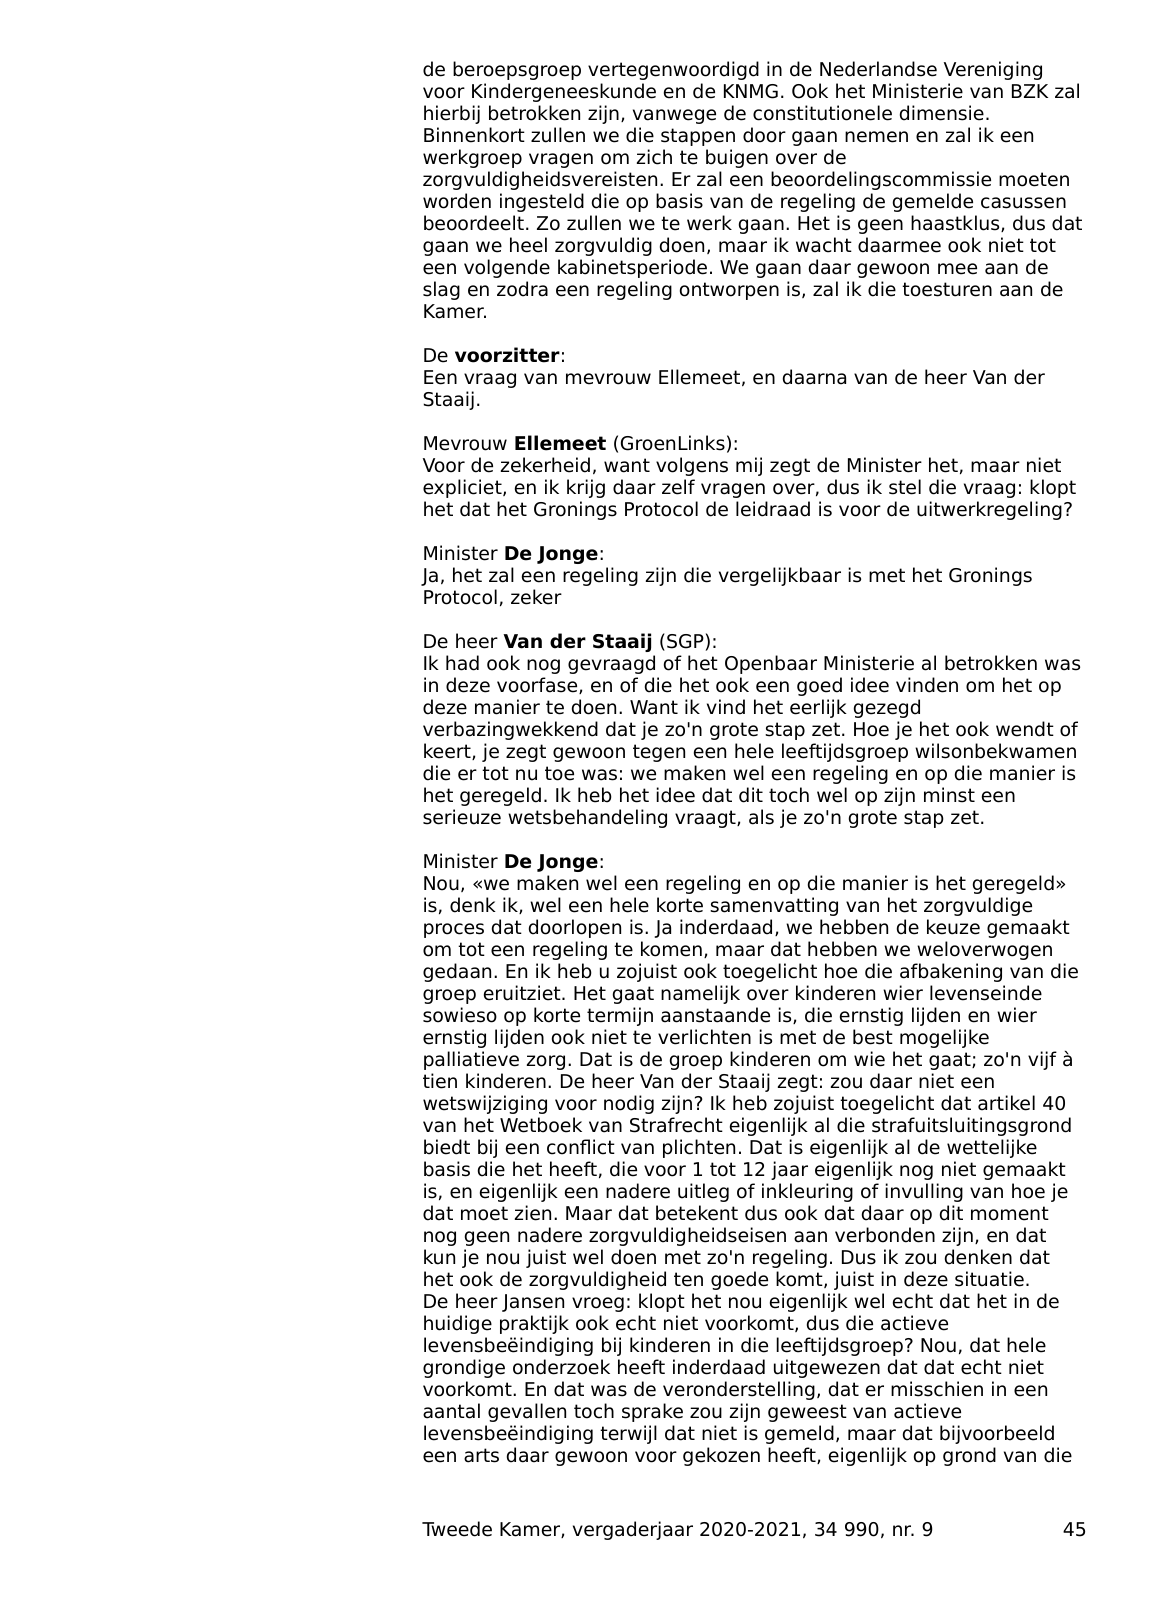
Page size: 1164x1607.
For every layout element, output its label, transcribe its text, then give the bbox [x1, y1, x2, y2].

text Minister De Jonge: [422, 543, 1087, 565]
text De heer Van der Staaij (SGP): [422, 631, 1087, 653]
text Nou, «we maken wel een regeling en op die manier is het geregeld» is, denk ik, wel een hele korte samenvatting van het zorgvuldige proces dat doorlopen is. Ja inderdaad, we hebben de keuze gemaakt om tot een regeling te komen, maar dat hebben we weloverwogen gedaan. En ik heb u zojuist ook toegelicht hoe die afbakening van die groep eruitziet. Het gaat namelijk over kinderen wier levenseinde sowieso op korte termijn aanstaande is, die ernstig lijden en wier ernstig lijden ook niet te verlichten is met de best mogelijke palliatieve zorg. Dat is de groep kinderen om wie het gaat; zo'n vijf à tien kinderen. De heer Van der Staaij zegt: zou daar niet een wetswijziging voor nodig zijn? Ik heb zojuist toegelicht dat artikel 40 van het Wetboek van Strafrecht eigenlijk al die strafuitsluitingsgrond biedt bij een conflict van plichten. Dat is eigenlijk al de wettelijke basis die het heeft, die voor 1 tot 12 jaar eigenlijk nog niet gemaakt is, en eigenlijk een nadere uitleg of inkleuring of invulling van hoe je dat moet zien. Maar dat betekent dus ook dat daar op dit moment nog geen nadere zorgvuldigheidseisen aan verbonden zijn, en dat kun je nou juist wel doen met zo'n regeling. Dus ik zou denken dat het ook de zorgvuldigheid ten goede komt, juist in deze situatie. [422, 873, 1087, 1291]
text De heer Jansen vroeg: klopt het nou eigenlijk wel echt dat het in de huidige praktijk ook echt niet voorkomt, dus die actieve levensbeëindiging bij kinderen in die leeftijdsgroep? Nou, dat hele grondige onderzoek heeft inderdaad uitgewezen dat dat echt niet voorkomt. En dat was de veronderstelling, dat er misschien in een aantal gevallen toch sprake zou zijn geweest van actieve levensbeëindiging terwijl dat niet is gemeld, maar dat bijvoorbeeld een arts daar gewoon voor gekozen heeft, eigenlijk op grond van die [422, 1291, 1087, 1467]
text Ja, het zal een regeling zijn die vergelijkbaar is met het Gronings Protocol, zeker [422, 565, 1087, 609]
text de beroepsgroep vertegenwoordigd in de Nederlandse Vereniging voor Kindergeneeskunde en de KNMG. Ook het Ministerie van BZK zal hierbij betrokken zijn, vanwege de constitutionele dimensie. Binnenkort zullen we die stappen door gaan nemen en zal ik een werkgroep vragen om zich te buigen over de zorgvuldigheidsvereisten. Er zal een beoordelingscommissie moeten worden ingesteld die op basis van de regeling de gemelde casussen beoordeelt. Zo zullen we te werk gaan. Het is geen haastklus, dus dat gaan we heel zorgvuldig doen, maar ik wacht daarmee ook niet tot een volgende kabinetsperiode. We gaan daar gewoon mee aan de slag en zodra een regeling ontworpen is, zal ik die toesturen aan de Kamer. [422, 59, 1087, 323]
text De voorzitter: [422, 345, 1087, 367]
text Een vraag van mevrouw Ellemeet, en daarna van de heer Van der Staaij. [422, 367, 1087, 411]
text Ik had ook nog gevraagd of het Openbaar Ministerie al betrokken was in deze voorfase, en of die het ook een goed idee vinden om het op deze manier te doen. Want ik vind het eerlijk gezegd verbazingwekkend dat je zo'n grote stap zet. Hoe je het ook wendt of keert, je zegt gewoon tegen een hele leeftijdsgroep wilsonbekwamen die er tot nu toe was: we maken wel een regeling en op die manier is het geregeld. Ik heb het idee dat dit toch wel op zijn minst een serieuze wetsbehandeling vraagt, als je zo'n grote stap zet. [422, 653, 1087, 829]
text Voor de zekerheid, want volgens mij zegt de Minister het, maar niet expliciet, en ik krijg daar zelf vragen over, dus ik stel die vraag: klopt het dat het Gronings Protocol de leidraad is voor de uitwerkregeling? [422, 455, 1087, 521]
text Mevrouw Ellemeet (GroenLinks): [422, 433, 1087, 455]
text Minister De Jonge: [422, 851, 1087, 873]
